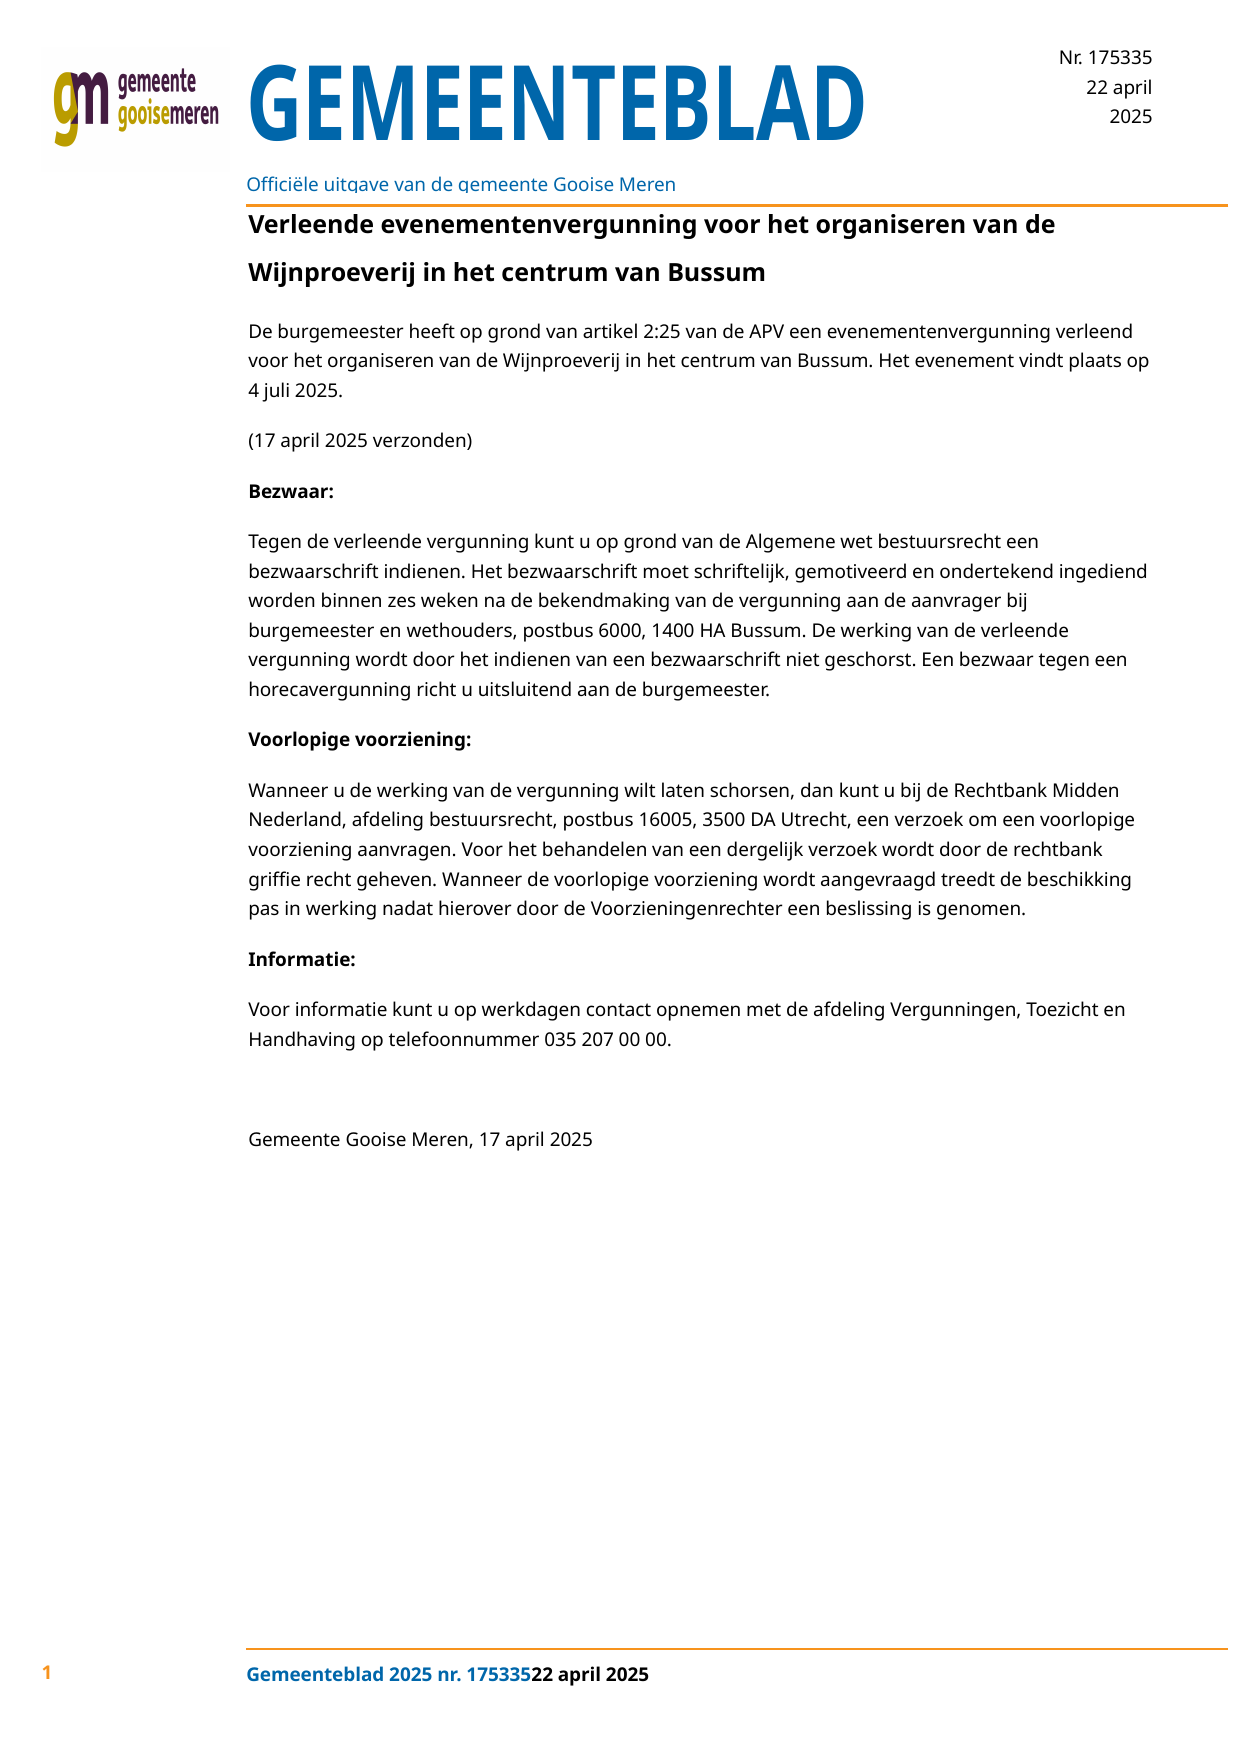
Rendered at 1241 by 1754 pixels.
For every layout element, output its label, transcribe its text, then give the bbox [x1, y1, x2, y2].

text De burgemeester heeft op grond van artikel 2:25 van de APV een evenementenvergunning verleend voor het organiseren van de Wijnproeverij in het centrum van Bussum. Het evenement vindt plaats op 4 juli 2025. [248, 318, 1152, 403]
text Bezwaar: [248, 478, 1152, 504]
text (17 april 2025 verzonden) [248, 427, 1152, 453]
text Verleende evenementenvergunning voor het organiseren van de Wijnproeverij in het centrum van Bussum [248, 207, 1152, 288]
text Wanneer u de werking van de vergunning wilt laten schorsen, dan kunt u bij de Rechtbank Midden Nederland, afdeling bestuursrecht, postbus 16005, 3500 DA Utrecht, een verzoek om een voorlopige voorziening aanvragen. Voor het behandelen van een dergelijk verzoek wordt door de rechtbank griffie recht geheven. Wanneer de voorlopige voorziening wordt aangevraagd treedt de beschikking pas in werking nadat hierover door de Voorzieningenrechter een beslissing is genomen. [248, 777, 1152, 921]
text Informatie: [248, 946, 1152, 972]
text Tegen de verleende vergunning kunt u op grond van de Algemene wet bestuursrecht een bezwaarschrift indienen. Het bezwaarschrift moet schriftelijk, gemotiveerd en ondertekend ingediend worden binnen zes weken na de bekendmaking van de vergunning aan de aanvrager bij burgemeester en wethouders, postbus 6000, 1400 HA Bussum. De werking van de verleende vergunning wordt door het indienen van een bezwaarschrift niet geschorst. Een bezwaar tegen een horecavergunning richt u uitsluitend aan de burgemeester. [248, 528, 1152, 702]
text Gemeente Gooise Meren, 17 april 2025 [248, 1127, 1152, 1152]
text Voor informatie kunt u op werkdagen contact opnemen met de afdeling Vergunningen, Toezicht en Handhaving op telefoonnummer 035 207 00 00. [248, 996, 1152, 1052]
text Voorlopige voorziening: [248, 727, 1152, 752]
picture [41, 47, 231, 172]
